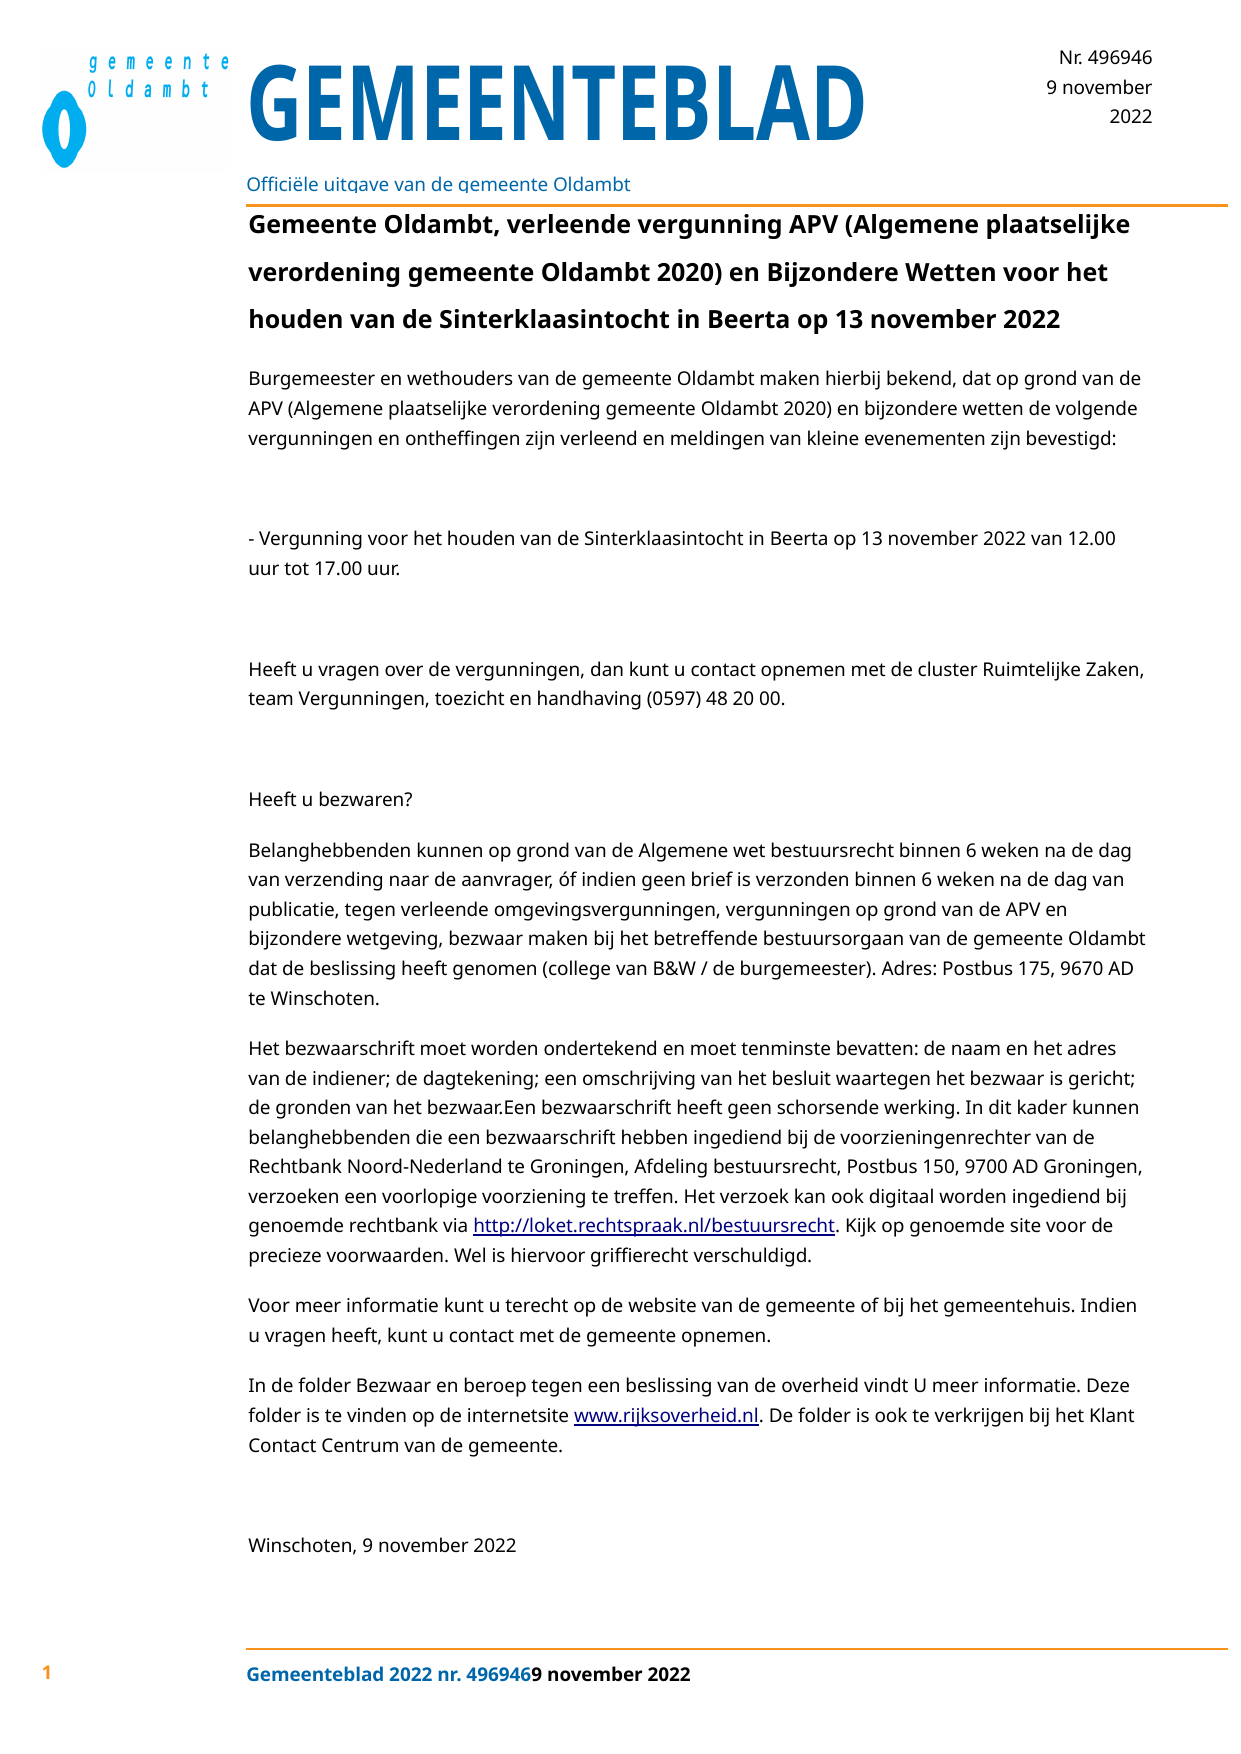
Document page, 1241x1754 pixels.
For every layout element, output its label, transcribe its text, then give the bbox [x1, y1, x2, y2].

text Belanghebbenden kunnen op grond van de Algemene wet bestuursrecht binnen 6 weken na de dag van verzending naar de aanvrager, óf indien geen brief is verzonden binnen 6 weken na de dag van publicatie, tegen verleende omgevingsvergunningen, vergunningen op grond van de APV en bijzondere wetgeving, bezwaar maken bij het betreffende bestuursorgaan van de gemeente Oldambt dat de beslissing heeft genomen (college van B&W / de burgemeester). Adres: Postbus 175, 9670 AD te Winschoten. [248, 837, 1152, 1010]
text In de folder Bezwaar en beroep tegen een beslissing van de overheid vindt U meer informatie. Deze folder is te vinden op de internetsite www.rijksoverheid.nl. De folder is ook te verkrijgen bij het Klant Contact Centrum van de gemeente. [248, 1373, 1152, 1457]
text Het bezwaarschrift moet worden ondertekend en moet tenminste bevatten: de naam en het adres van de indiener; de dagtekening; een omschrijving van het besluit waartegen het bezwaar is gericht; de gronden van het bezwaar.Een bezwaarschrift heeft geen schorsende werking. In dit kader kunnen belanghebbenden die een bezwaarschrift hebben ingediend bij de voorzieningenrechter van de Rechtbank Noord-Nederland te Groningen, Afdeling bestuursrecht, Postbus 150, 9700 AD Groningen, verzoeken een voorlopige voorziening te treffen. Het verzoek kan ook digitaal worden ingediend bij genoemde rechtbank via http://loket.rechtspraak.nl/bestuursrecht. Kijk op genoemde site voor de precieze voorwaarden. Wel is hiervoor griffierecht verschuldigd. [248, 1035, 1152, 1268]
text Voor meer informatie kunt u terecht op de website van de gemeente of bij het gemeentehuis. Indien u vragen heeft, kunt u contact met de gemeente opnemen. [248, 1293, 1152, 1348]
text - Vergunning voor het houden van de Sinterklaasintocht in Beerta op 13 november 2022 van 12.00 uur tot 17.00 uur. [248, 526, 1152, 581]
text Heeft u bezwaren? [248, 786, 1152, 812]
text Winschoten, 9 november 2022 [248, 1533, 1152, 1558]
text Gemeente Oldambt, verleende vergunning APV (Algemene plaatselijke verordening gemeente Oldambt 2020) en Bijzondere Wetten voor het houden van de Sinterklaasintocht in Beerta op 13 november 2022 [248, 207, 1152, 336]
text Burgemeester en wethouders van de gemeente Oldambt maken hierbij bekend, dat op grond van de APV (Algemene plaatselijke verordening gemeente Oldambt 2020) en bijzondere wetten de volgende vergunningen en ontheffingen zijn verleend en meldingen van kleine evenementen zijn bevestigd: [248, 366, 1152, 450]
text Heeft u vragen over de vergunningen, dan kunt u contact opnemen met de cluster Ruimtelijke Zaken, team Vergunningen, toezicht en handhaving (0597) 48 20 00. [248, 656, 1152, 711]
picture [41, 47, 231, 172]
